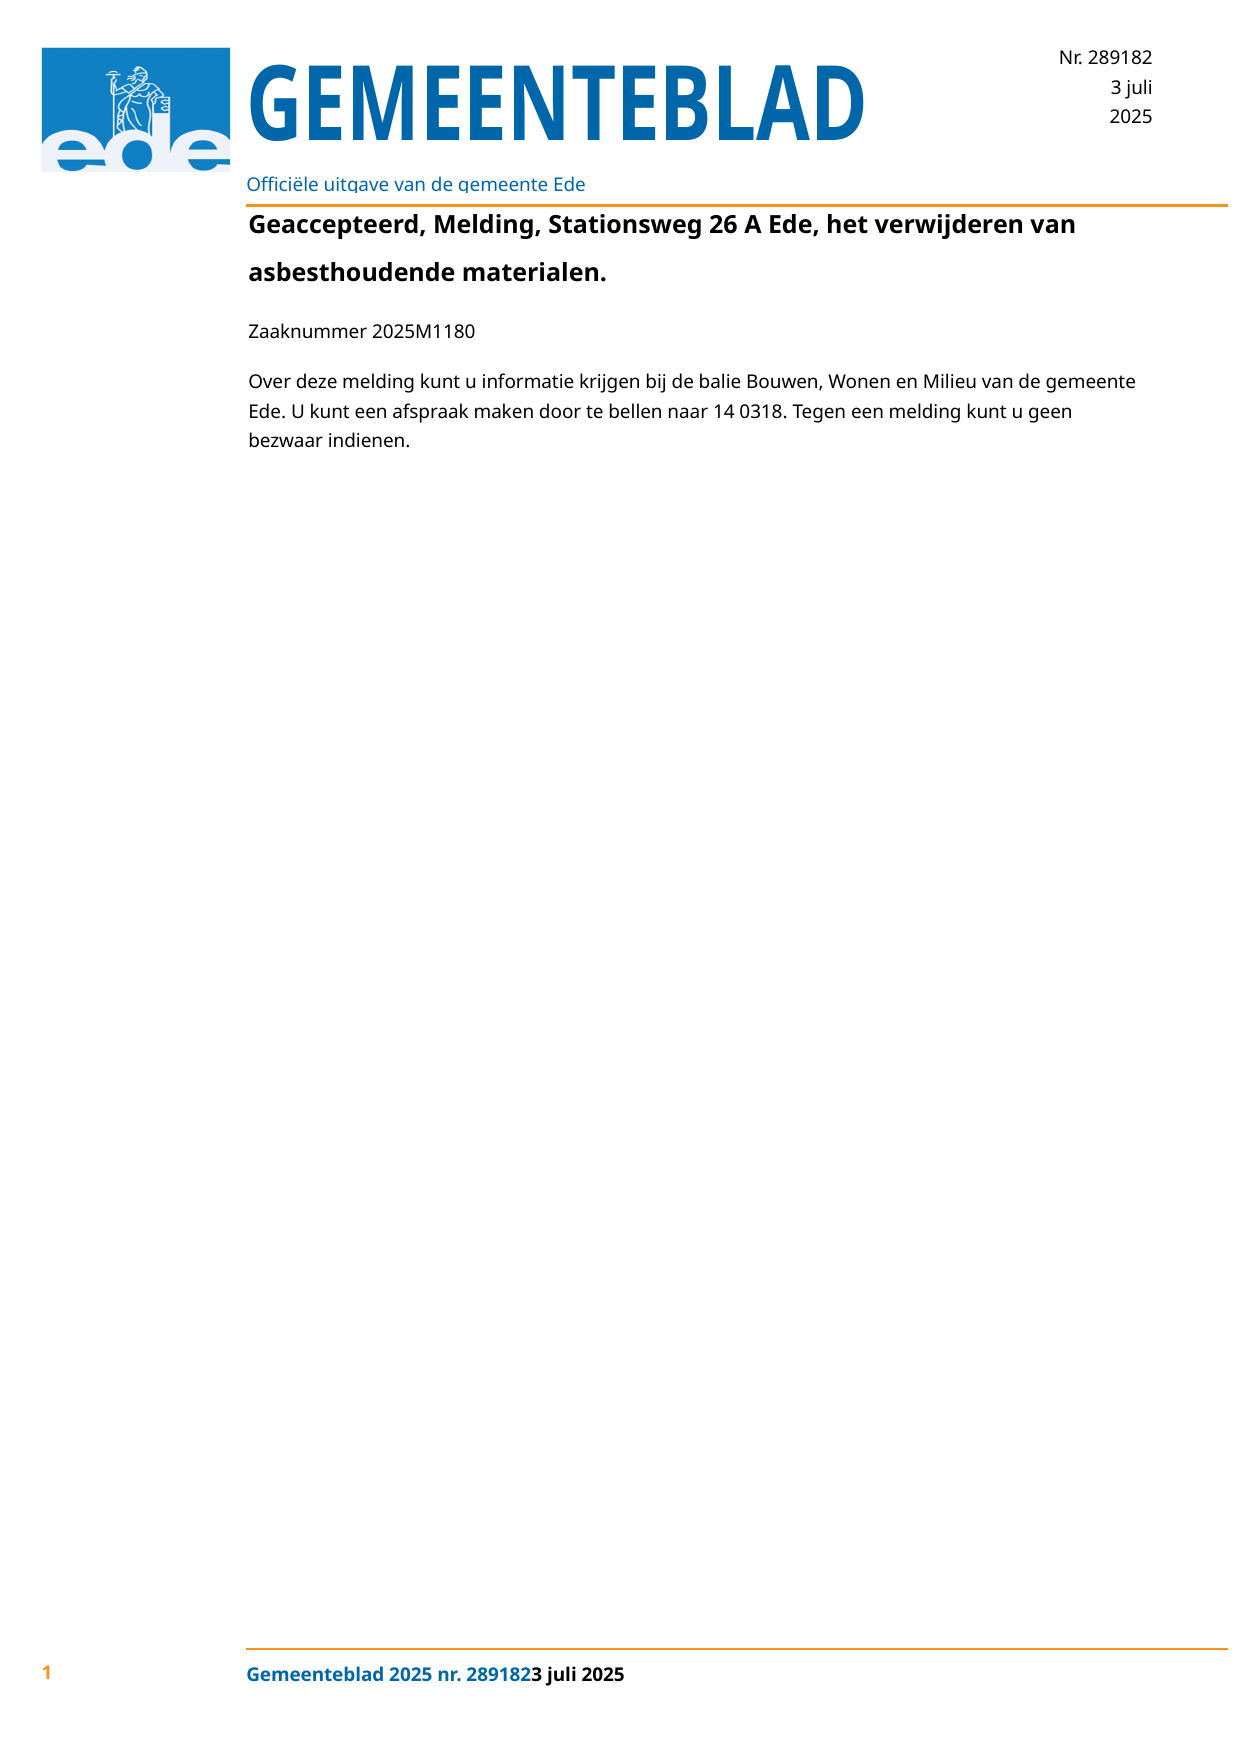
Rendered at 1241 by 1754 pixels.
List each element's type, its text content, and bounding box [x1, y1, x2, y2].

text Over deze melding kunt u informatie krijgen bij de balie Bouwen, Wonen en Milieu van de gemeente Ede. U kunt een afspraak maken door te bellen naar 14 0318. Tegen een melding kunt u geen bezwaar indienen. [248, 368, 1152, 453]
picture [41, 47, 231, 172]
text Geaccepteerd, Melding, Stationsweg 26 A Ede, het verwijderen van asbesthoudende materialen. [248, 207, 1152, 288]
text Zaaknummer 2025M1180 [248, 318, 1152, 344]
